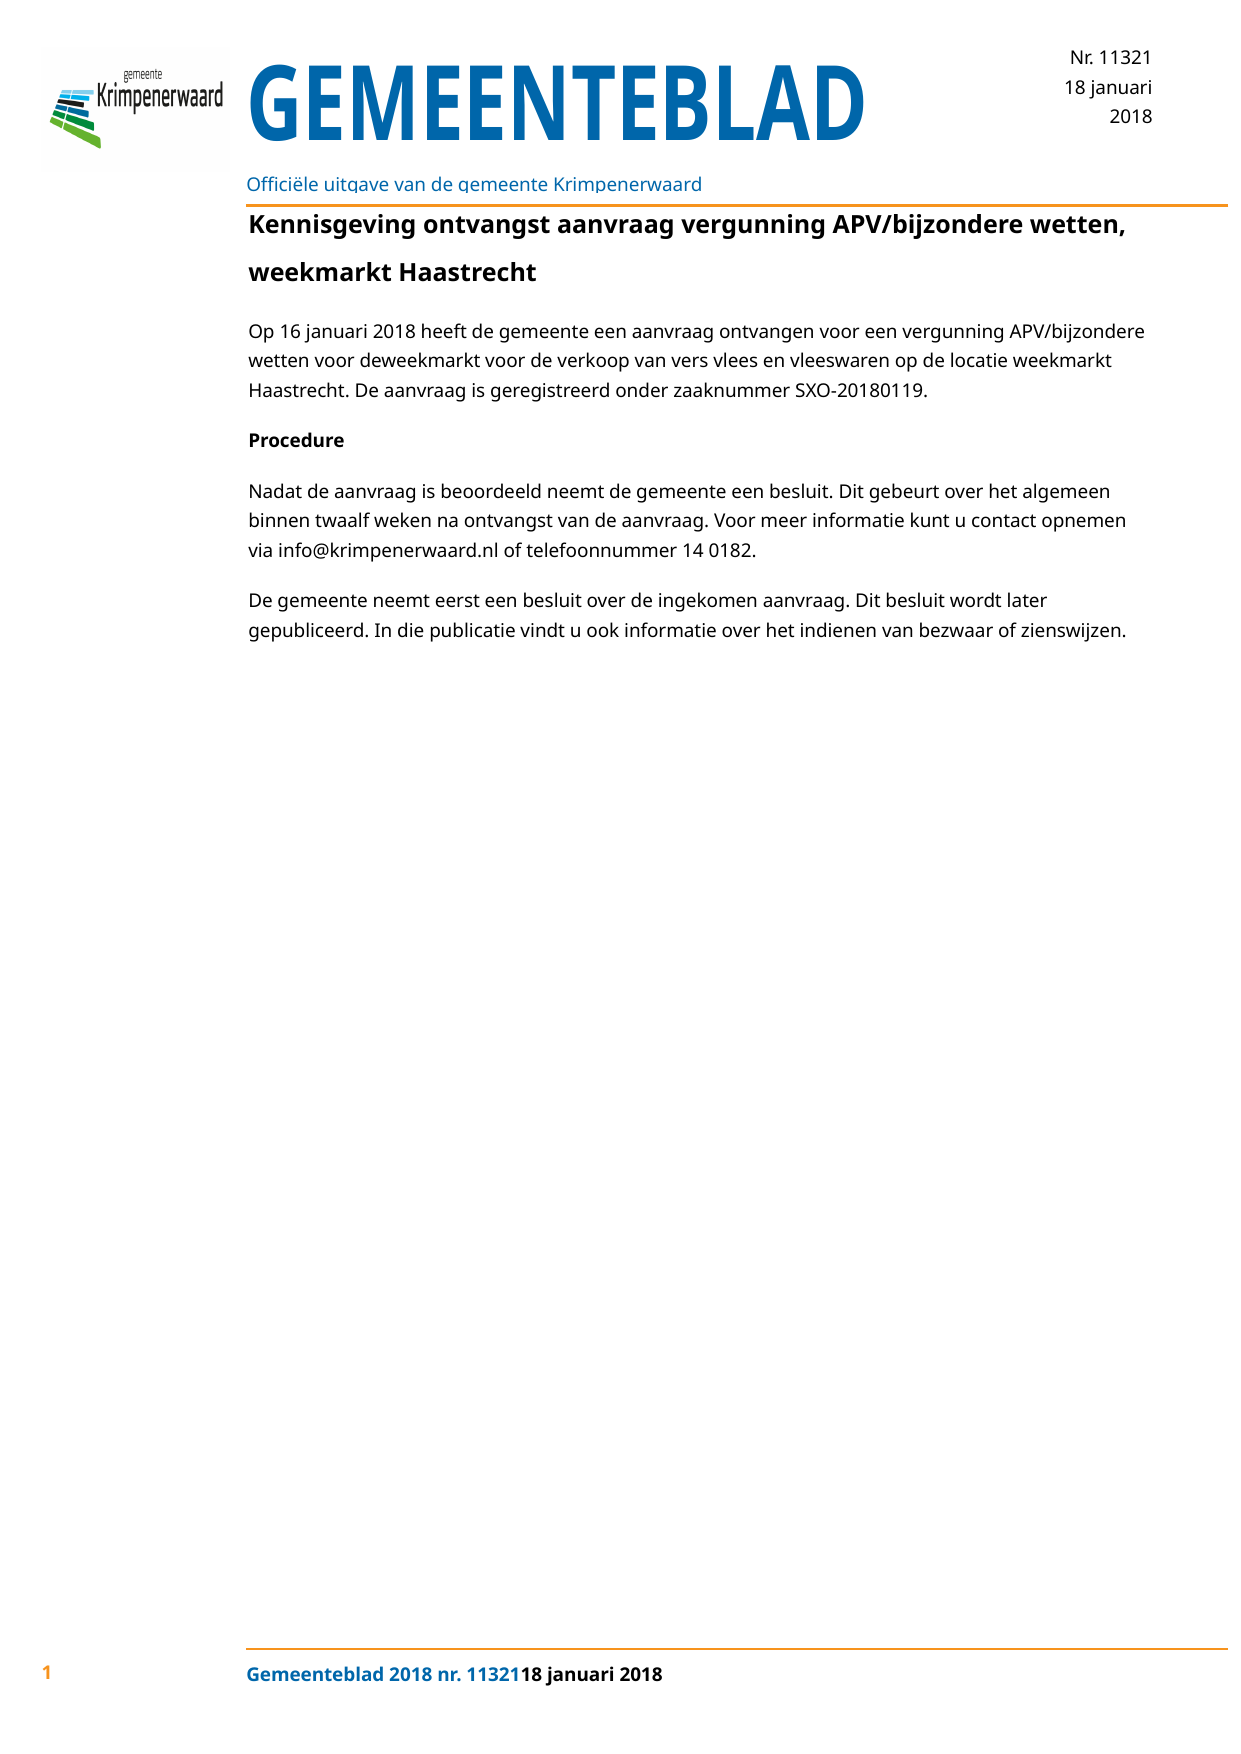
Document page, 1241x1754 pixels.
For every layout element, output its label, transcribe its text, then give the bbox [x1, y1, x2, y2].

text Nadat de aanvraag is beoordeeld neemt de gemeente een besluit. Dit gebeurt over het algemeen binnen twaalf weken na ontvangst van de aanvraag. Voor meer informatie kunt u contact opnemen via info@krimpenerwaard.nl of telefoonnummer 14 0182. [248, 478, 1152, 563]
text Kennisgeving ontvangst aanvraag vergunning APV/bijzondere wetten, weekmarkt Haastrecht [248, 207, 1152, 288]
text De gemeente neemt eerst een besluit over de ingekomen aanvraag. Dit besluit wordt later gepubliceerd. In die publicatie vindt u ook informatie over het indienen van bezwaar of zienswijzen. [248, 587, 1152, 643]
text Op 16 januari 2018 heeft de gemeente een aanvraag ontvangen voor een vergunning APV/bijzondere wetten voor deweekmarkt voor de verkoop van vers vlees en vleeswaren op de locatie weekmarkt Haastrecht. De aanvraag is geregistreerd onder zaaknummer SXO-20180119. [248, 318, 1152, 403]
text Procedure [248, 427, 1152, 453]
picture [41, 47, 231, 172]
